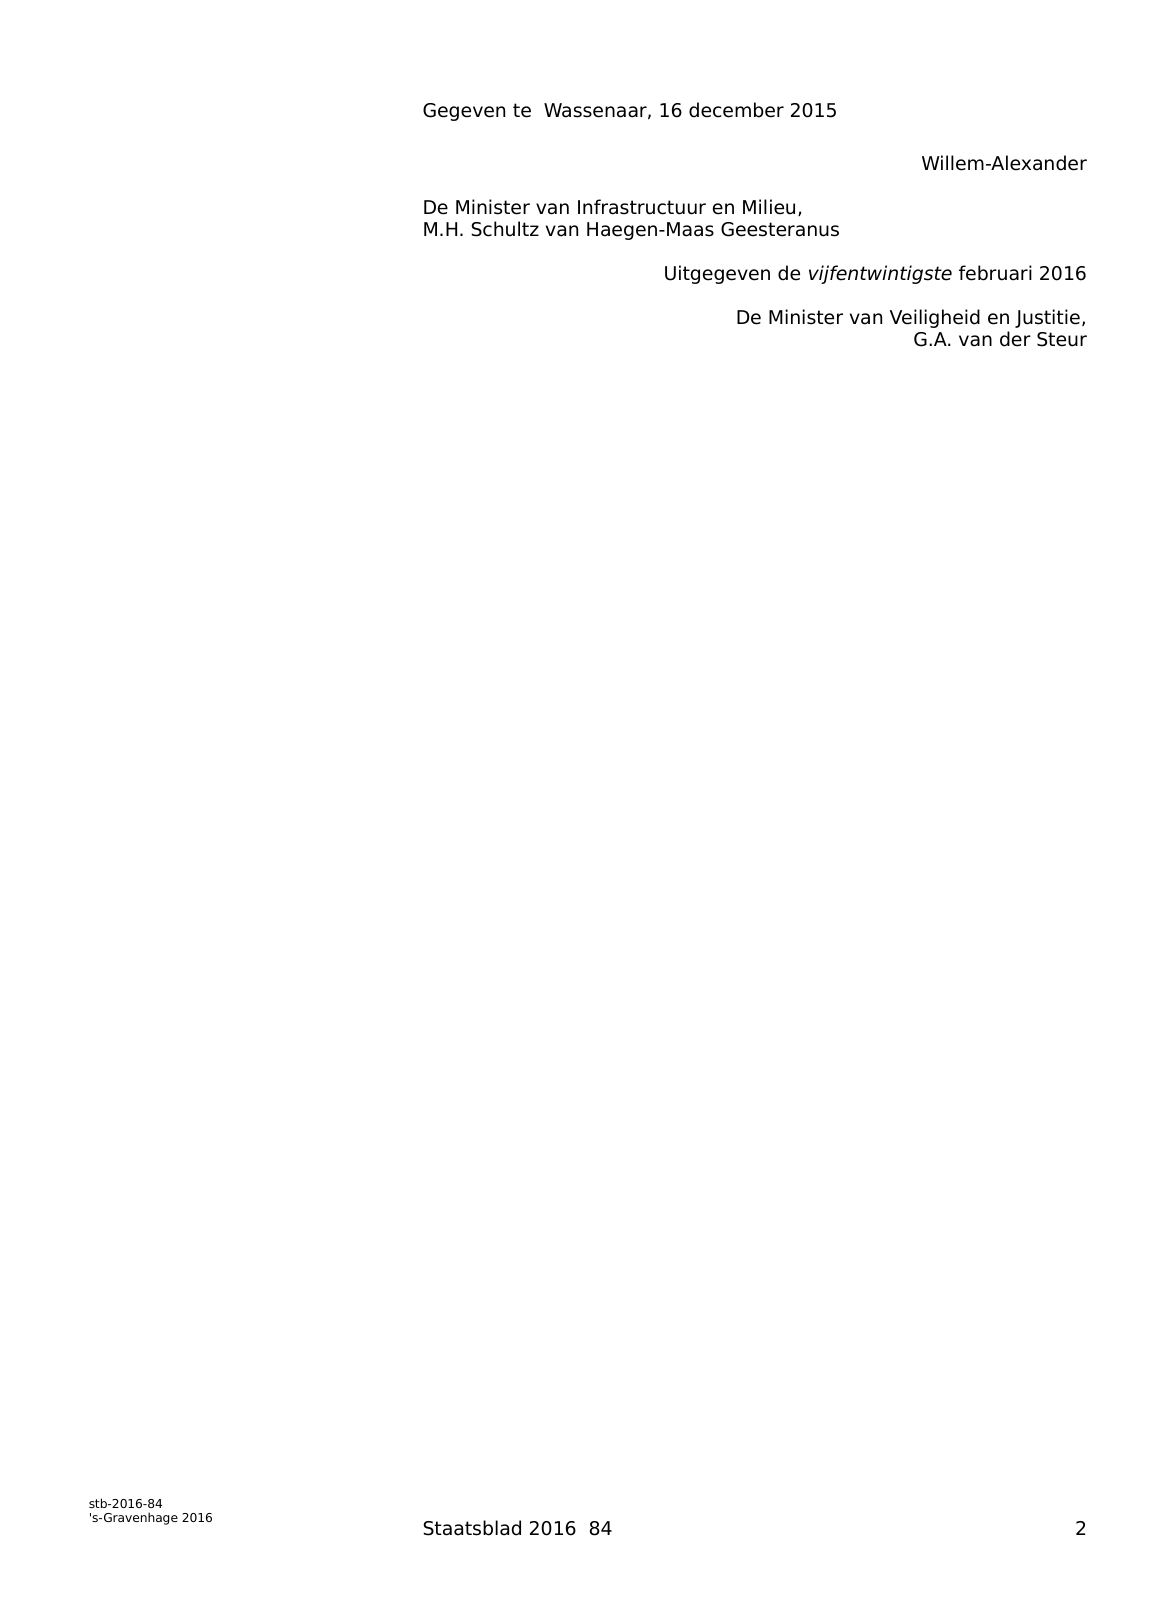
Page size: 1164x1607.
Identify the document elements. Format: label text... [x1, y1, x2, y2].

text Willem-Alexander [422, 152, 1087, 174]
text 's-Gravenhage 2016 [88, 1511, 323, 1525]
text De Minister van Veiligheid en Justitie, G.A. van der Steur [422, 307, 1087, 351]
text De Minister van Infrastructuur en Milieu, M.H. Schultz van Haegen-Maas Geesteranus [422, 197, 1087, 241]
text Gegeven te Wassenaar, 16 december 2015 [422, 100, 1087, 122]
text Uitgegeven de vijfentwintigste februari 2016 [422, 263, 1087, 285]
text stb-2016-84 [88, 1497, 323, 1511]
